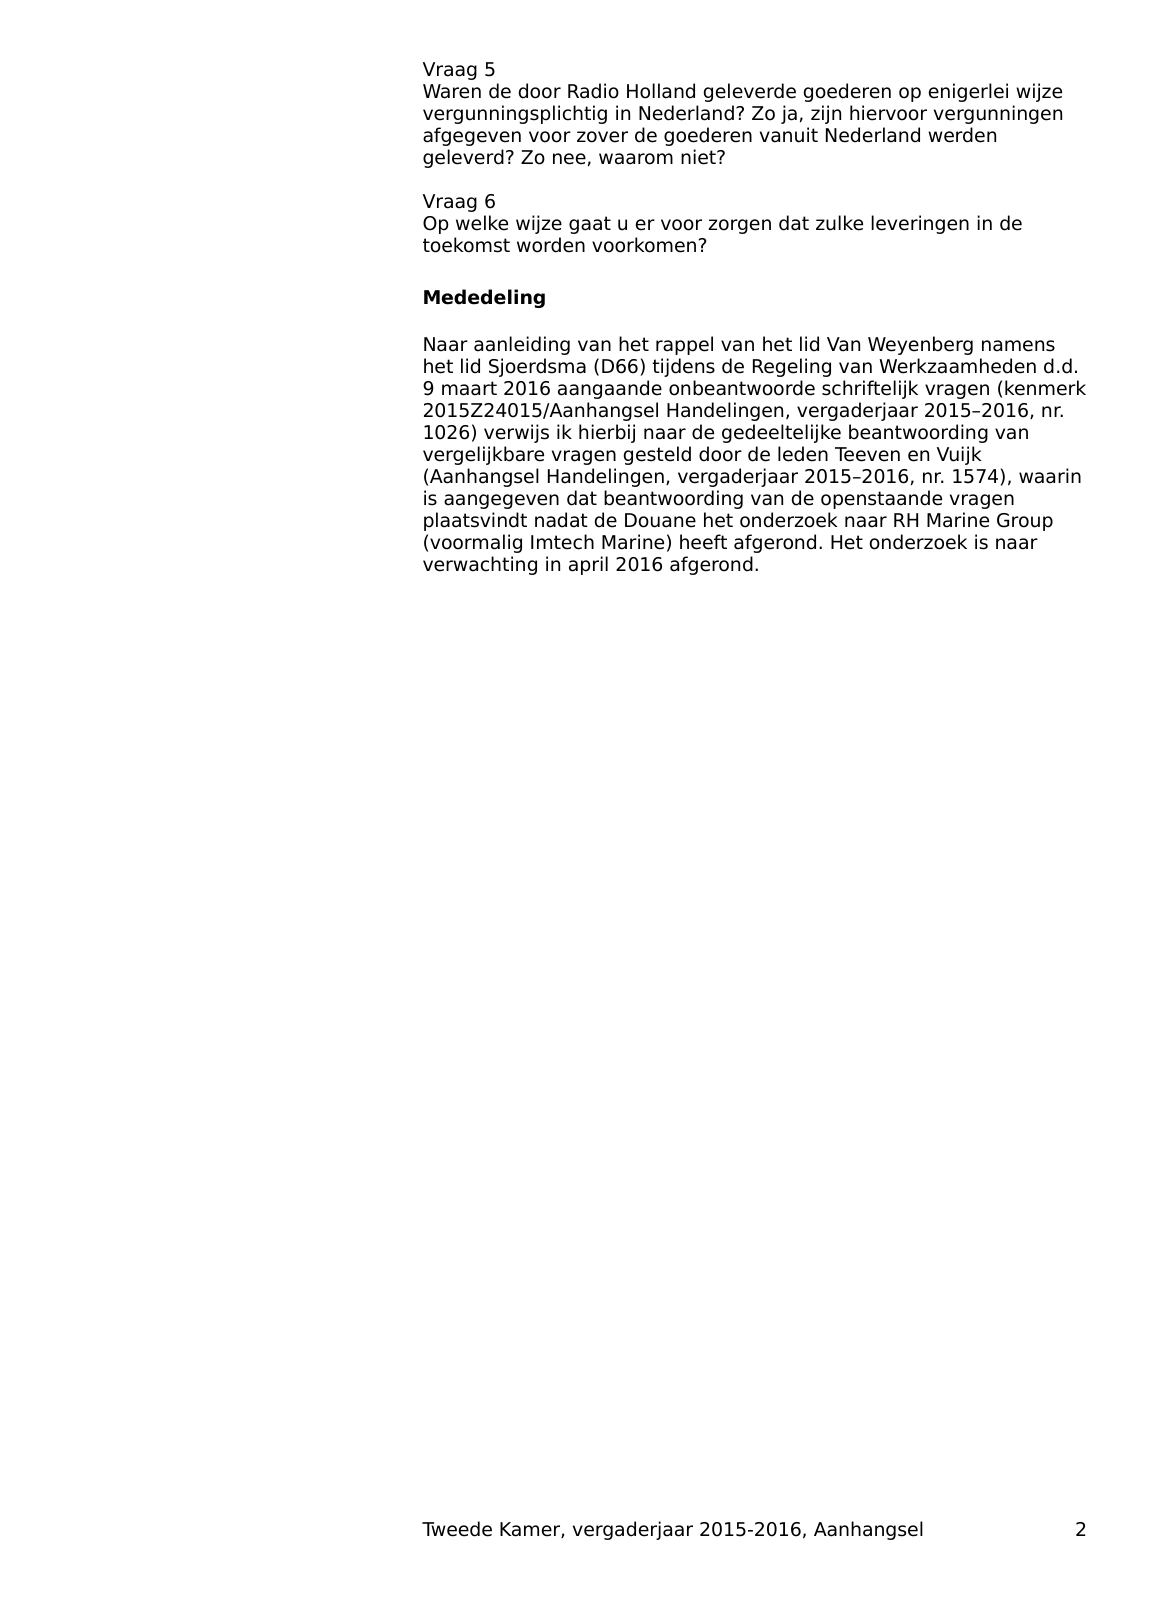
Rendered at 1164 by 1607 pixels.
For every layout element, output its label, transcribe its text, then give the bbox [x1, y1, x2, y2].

text Op welke wijze gaat u er voor zorgen dat zulke leveringen in de toekomst worden voorkomen? [422, 213, 1087, 257]
text Waren de door Radio Holland geleverde goederen op enigerlei wijze vergunningsplichtig in Nederland? Zo ja, zijn hiervoor vergunningen afgegeven voor zover de goederen vanuit Nederland werden geleverd? Zo nee, waarom niet? [422, 81, 1087, 169]
text Vraag 6 [422, 191, 1087, 213]
text Vraag 5 [422, 59, 1087, 81]
subtitle Mededeling [422, 287, 1087, 309]
text Naar aanleiding van het rappel van het lid Van Weyenberg namens het lid Sjoerdsma (D66) tijdens de Regeling van Werkzaamheden d.d. 9 maart 2016 aangaande onbeantwoorde schriftelijk vragen (kenmerk 2015Z24015/Aanhangsel Handelingen, vergaderjaar 2015–2016, nr. 1026) verwijs ik hierbij naar de gedeeltelijke beantwoording van vergelijkbare vragen gesteld door de leden Teeven en Vuijk (Aanhangsel Handelingen, vergaderjaar 2015–2016, nr. 1574), waarin is aangegeven dat beantwoording van de openstaande vragen plaatsvindt nadat de Douane het onderzoek naar RH Marine Group (voormalig Imtech Marine) heeft afgerond. Het onderzoek is naar verwachting in april 2016 afgerond. [422, 334, 1087, 576]
